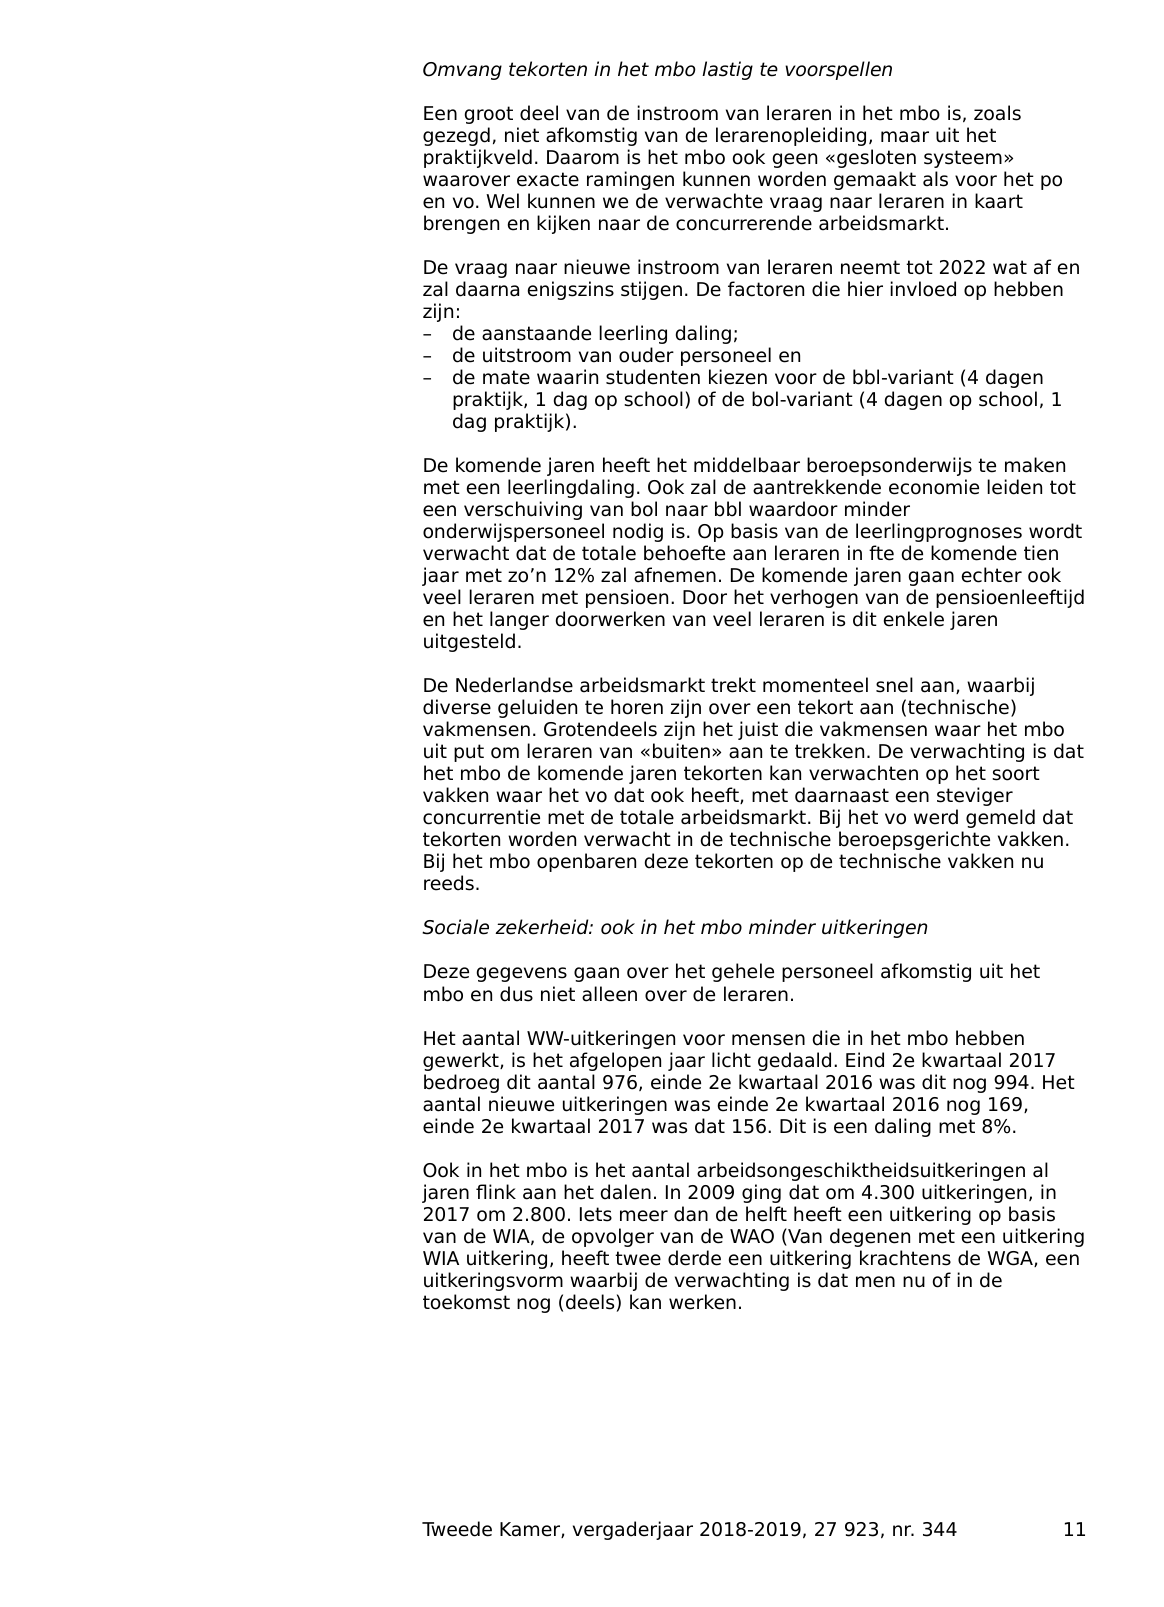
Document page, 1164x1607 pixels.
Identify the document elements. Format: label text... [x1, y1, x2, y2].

text De komende jaren heeft het middelbaar beroepsonderwijs te maken met een leerlingdaling. Ook zal de aantrekkende economie leiden tot een verschuiving van bol naar bbl waardoor minder onderwijspersoneel nodig is. Op basis van de leerlingprognoses wordt verwacht dat de totale behoefte aan leraren in fte de komende tien jaar met zo’n 12% zal afnemen. De komende jaren gaan echter ook veel leraren met pensioen. Door het verhogen van de pensioenleeftijd en het langer doorwerken van veel leraren is dit enkele jaren uitgesteld. [422, 455, 1087, 653]
subtitle Omvang tekorten in het mbo lastig te voorspellen [422, 59, 1087, 81]
text Een groot deel van de instroom van leraren in het mbo is, zoals gezegd, niet afkomstig van de lerarenopleiding, maar uit het praktijkveld. Daarom is het mbo ook geen «gesloten systeem» waarover exacte ramingen kunnen worden gemaakt als voor het po en vo. Wel kunnen we de verwachte vraag naar leraren in kaart brengen en kijken naar de concurrerende arbeidsmarkt. [422, 103, 1087, 235]
text Ook in het mbo is het aantal arbeidsongeschiktheidsuitkeringen al jaren flink aan het dalen. In 2009 ging dat om 4.300 uitkeringen, in 2017 om 2.800. Iets meer dan de helft heeft een uitkering op basis van de WIA, de opvolger van de WAO (Van degenen met een uitkering WIA uitkering, heeft twee derde een uitkering krachtens de WGA, een uitkeringsvorm waarbij de verwachting is dat men nu of in de toekomst nog (deels) kan werken. [422, 1160, 1087, 1313]
text Het aantal WW-uitkeringen voor mensen die in het mbo hebben gewerkt, is het afgelopen jaar licht gedaald. Eind 2e kwartaal 2017 bedroeg dit aantal 976, einde 2e kwartaal 2016 was dit nog 994. Het aantal nieuwe uitkeringen was einde 2e kwartaal 2016 nog 169, einde 2e kwartaal 2017 was dat 156. Dit is een daling met 8%. [422, 1028, 1087, 1137]
text – de mate waarin studenten kiezen voor de bbl-variant (4 dagen praktijk, 1 dag op school) of de bol-variant (4 dagen op school, 1 dag praktijk). [422, 367, 1087, 433]
text – de aanstaande leerling daling; [422, 323, 1087, 345]
text – de uitstroom van ouder personeel en [422, 345, 1087, 367]
text De vraag naar nieuwe instroom van leraren neemt tot 2022 wat af en zal daarna enigszins stijgen. De factoren die hier invloed op hebben zijn: [422, 257, 1087, 323]
subtitle Sociale zekerheid: ook in het mbo minder uitkeringen [422, 917, 1087, 939]
text De Nederlandse arbeidsmarkt trekt momenteel snel aan, waarbij diverse geluiden te horen zijn over een tekort aan (technische) vakmensen. Grotendeels zijn het juist die vakmensen waar het mbo uit put om leraren van «buiten» aan te trekken. De verwachting is dat het mbo de komende jaren tekorten kan verwachten op het soort vakken waar het vo dat ook heeft, met daarnaast een steviger concurrentie met de totale arbeidsmarkt. Bij het vo werd gemeld dat tekorten worden verwacht in de technische beroepsgerichte vakken. Bij het mbo openbaren deze tekorten op de technische vakken nu reeds. [422, 675, 1087, 895]
text Deze gegevens gaan over het gehele personeel afkomstig uit het mbo en dus niet alleen over de leraren. [422, 961, 1087, 1005]
